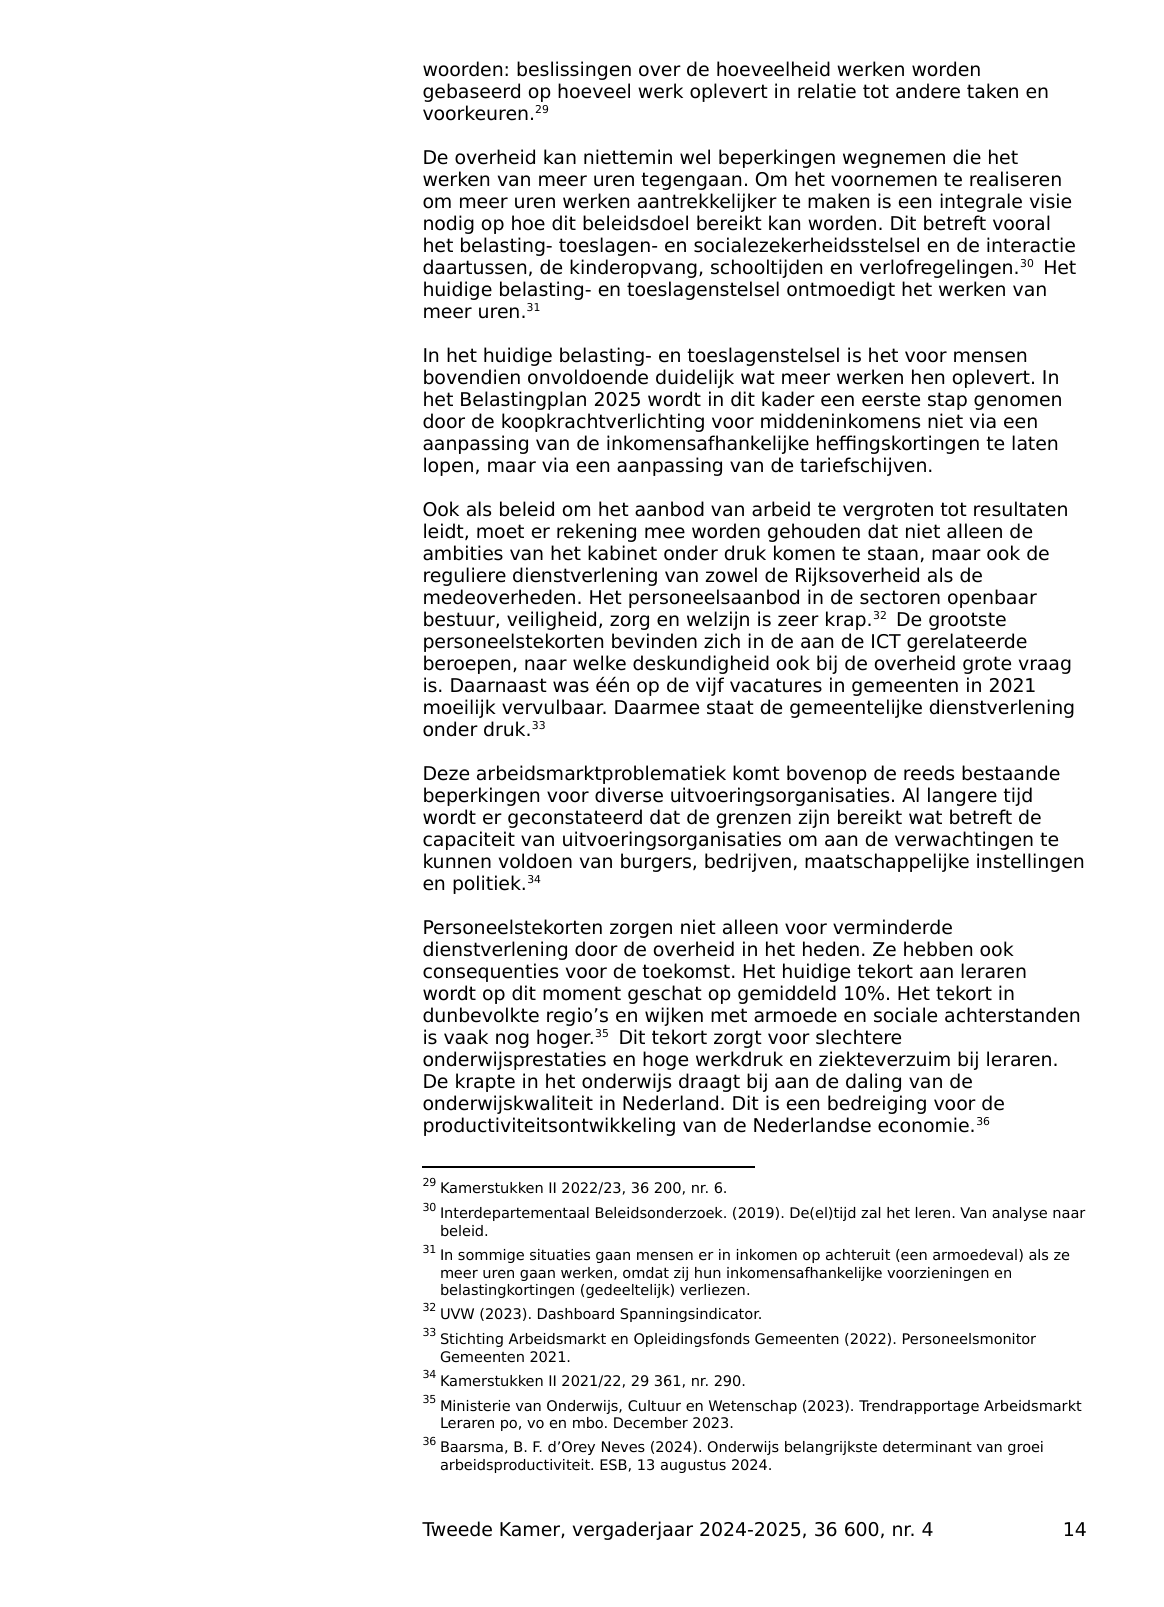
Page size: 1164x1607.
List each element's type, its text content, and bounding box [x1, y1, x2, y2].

text Personeelstekorten zorgen niet alleen voor verminderde dienstverlening door de overheid in het heden. Ze hebben ook consequenties voor de toekomst. Het huidige tekort aan leraren wordt op dit moment geschat op gemiddeld 10%. Het tekort in dunbevolkte regio’s en wijken met armoede en sociale achterstanden is vaak nog hoger. Dit tekort zorgt voor slechtere onderwijsprestaties en hoge werkdruk en ziekteverzuim bij leraren. De krapte in het onderwijs draagt bij aan de daling van de onderwijskwaliteit in Nederland. Dit is een bedreiging voor de productiviteitsontwikkeling van de Nederlandse economie. [422, 917, 1087, 1137]
text In het huidige belasting- en toeslagenstelsel is het voor mensen bovendien onvoldoende duidelijk wat meer werken hen oplevert. In het Belastingplan 2025 wordt in dit kader een eerste stap genomen door de koopkrachtverlichting voor middeninkomens niet via een aanpassing van de inkomensafhankelijke heffingskortingen te laten lopen, maar via een aanpassing van de tariefschijven. [422, 345, 1087, 477]
text UVW (2023). Dashboard Spanningsindicator. [422, 1302, 1087, 1324]
text Stichting Arbeidsmarkt en Opleidingsfonds Gemeenten (2022). Personeelsmonitor Gemeenten 2021. [422, 1327, 1087, 1366]
text De overheid kan niettemin wel beperkingen wegnemen die het werken van meer uren tegengaan. Om het voornemen te realiseren om meer uren werken aantrekkelijker te maken is een integrale visie nodig op hoe dit beleidsdoel bereikt kan worden. Dit betreft vooral het belasting- toeslagen- en socialezekerheidsstelsel en de interactie daartussen, de kinderopvang, schooltijden en verlofregelingen. Het huidige belasting- en toeslagenstelsel ontmoedigt het werken van meer uren. [422, 147, 1087, 323]
text In sommige situaties gaan mensen er in inkomen op achteruit (een armoedeval) als ze meer uren gaan werken, omdat zij hun inkomensafhankelijke voorzieningen en belastingkortingen (gedeeltelijk) verliezen. [422, 1243, 1087, 1299]
text Kamerstukken II 2022/23, 36 200, nr. 6. [422, 1176, 1087, 1198]
text Interdepartementaal Beleidsonderzoek. (2019). De(el)tijd zal het leren. Van analyse naar beleid. [422, 1201, 1087, 1240]
text Deze arbeidsmarktproblematiek komt bovenop de reeds bestaande beperkingen voor diverse uitvoeringsorganisaties. Al langere tijd wordt er geconstateerd dat de grenzen zijn bereikt wat betreft de capaciteit van uitvoeringsorganisaties om aan de verwachtingen te kunnen voldoen van burgers, bedrijven, maatschappelijke instellingen en politiek. [422, 763, 1087, 895]
text Baarsma, B. F. d’Orey Neves (2024). Onderwijs belangrijkste determinant van groei arbeidsproductiviteit. ESB, 13 augustus 2024. [422, 1435, 1087, 1474]
text Ministerie van Onderwijs, Cultuur en Wetenschap (2023). Trendrapportage Arbeidsmarkt Leraren po, vo en mbo. December 2023. [422, 1393, 1087, 1432]
text Ook als beleid om het aanbod van arbeid te vergroten tot resultaten leidt, moet er rekening mee worden gehouden dat niet alleen de ambities van het kabinet onder druk komen te staan, maar ook de reguliere dienstverlening van zowel de Rijksoverheid als de medeoverheden. Het personeelsaanbod in de sectoren openbaar bestuur, veiligheid, zorg en welzijn is zeer krap. De grootste personeelstekorten bevinden zich in de aan de ICT gerelateerde beroepen, naar welke deskundigheid ook bij de overheid grote vraag is. Daarnaast was één op de vijf vacatures in gemeenten in 2021 moeilijk vervulbaar. Daarmee staat de gemeentelijke dienstverlening onder druk. [422, 499, 1087, 741]
text woorden: beslissingen over de hoeveelheid werken worden gebaseerd op hoeveel werk oplevert in relatie tot andere taken en voorkeuren. [422, 59, 1087, 125]
text Kamerstukken II 2021/22, 29 361, nr. 290. [422, 1368, 1087, 1391]
